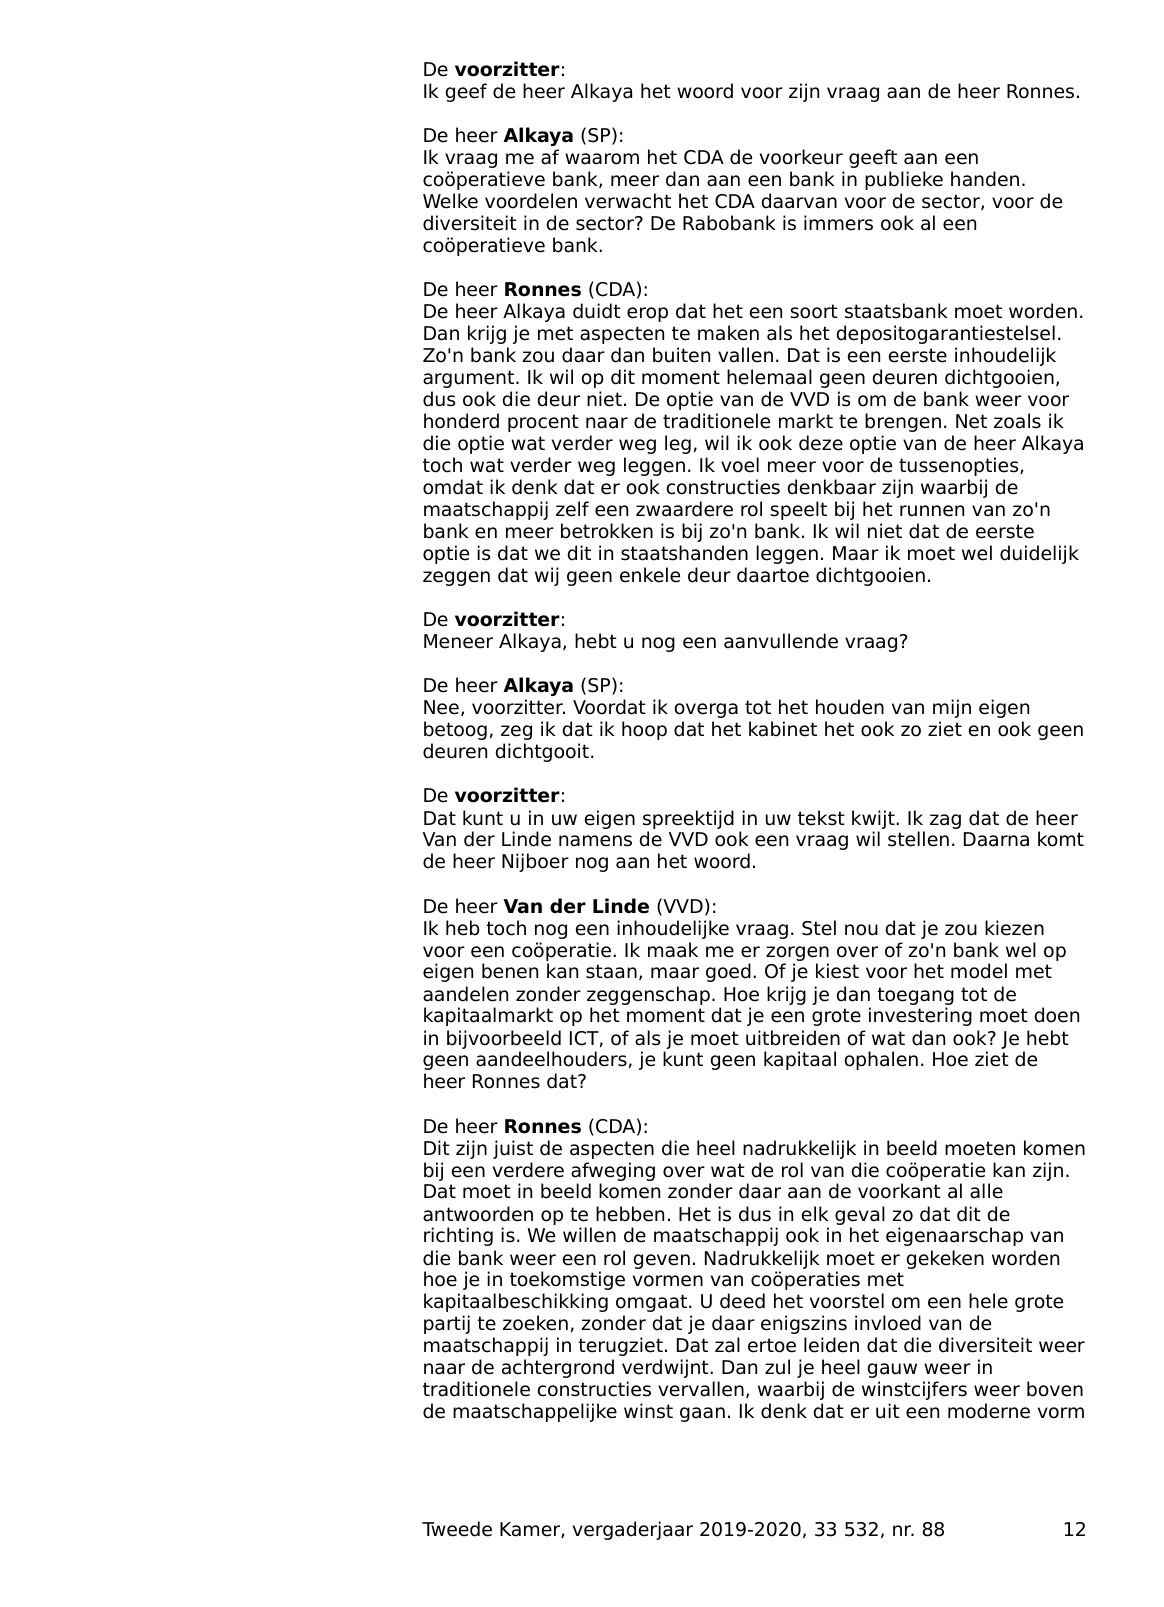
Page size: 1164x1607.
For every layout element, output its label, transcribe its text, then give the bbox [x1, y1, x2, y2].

text De heer Alkaya (SP): [422, 675, 1087, 697]
text Dat kunt u in uw eigen spreektijd in uw tekst kwijt. Ik zag dat de heer Van der Linde namens de VVD ook een vraag wil stellen. Daarna komt de heer Nijboer nog aan het woord. [422, 807, 1087, 873]
text De heer Alkaya (SP): [422, 125, 1087, 147]
text Dit zijn juist de aspecten die heel nadrukkelijk in beeld moeten komen bij een verdere afweging over wat de rol van die coöperatie kan zijn. Dat moet in beeld komen zonder daar aan de voorkant al alle antwoorden op te hebben. Het is dus in elk geval zo dat dit de richting is. We willen de maatschappij ook in het eigenaarschap van die bank weer een rol geven. Nadrukkelijk moet er gekeken worden hoe je in toekomstige vormen van coöperaties met kapitaalbeschikking omgaat. U deed het voorstel om een hele grote partij te zoeken, zonder dat je daar enigszins invloed van de maatschappij in terugziet. Dat zal ertoe leiden dat die diversiteit weer naar de achtergrond verdwijnt. Dan zul je heel gauw weer in traditionele constructies vervallen, waarbij de winstcijfers weer boven de maatschappelijke winst gaan. Ik denk dat er uit een moderne vorm [422, 1137, 1087, 1423]
text De voorzitter: [422, 785, 1087, 807]
text Ik vraag me af waarom het CDA de voorkeur geeft aan een coöperatieve bank, meer dan aan een bank in publieke handen. Welke voordelen verwacht het CDA daarvan voor de sector, voor de diversiteit in de sector? De Rabobank is immers ook al een coöperatieve bank. [422, 147, 1087, 257]
text De voorzitter: [422, 59, 1087, 81]
text Ik geef de heer Alkaya het woord voor zijn vraag aan de heer Ronnes. [422, 81, 1087, 103]
text De voorzitter: [422, 609, 1087, 631]
text Ik heb toch nog een inhoudelijke vraag. Stel nou dat je zou kiezen voor een coöperatie. Ik maak me er zorgen over of zo'n bank wel op eigen benen kan staan, maar goed. Of je kiest voor het model met aandelen zonder zeggenschap. Hoe krijg je dan toegang tot de kapitaalmarkt op het moment dat je een grote investering moet doen in bijvoorbeeld ICT, of als je moet uitbreiden of wat dan ook? Je hebt geen aandeelhouders, je kunt geen kapitaal ophalen. Hoe ziet de heer Ronnes dat? [422, 917, 1087, 1093]
text De heer Van der Linde (VVD): [422, 896, 1087, 917]
text Meneer Alkaya, hebt u nog een aanvullende vraag? [422, 631, 1087, 653]
text De heer Ronnes (CDA): [422, 279, 1087, 301]
text Nee, voorzitter. Voordat ik overga tot het houden van mijn eigen betoog, zeg ik dat ik hoop dat het kabinet het ook zo ziet en ook geen deuren dichtgooit. [422, 697, 1087, 763]
text De heer Alkaya duidt erop dat het een soort staatsbank moet worden. Dan krijg je met aspecten te maken als het depositogarantiestelsel. Zo'n bank zou daar dan buiten vallen. Dat is een eerste inhoudelijk argument. Ik wil op dit moment helemaal geen deuren dichtgooien, dus ook die deur niet. De optie van de VVD is om de bank weer voor honderd procent naar de traditionele markt te brengen. Net zoals ik die optie wat verder weg leg, wil ik ook deze optie van de heer Alkaya toch wat verder weg leggen. Ik voel meer voor de tussenopties, omdat ik denk dat er ook constructies denkbaar zijn waarbij de maatschappij zelf een zwaardere rol speelt bij het runnen van zo'n bank en meer betrokken is bij zo'n bank. Ik wil niet dat de eerste optie is dat we dit in staatshanden leggen. Maar ik moet wel duidelijk zeggen dat wij geen enkele deur daartoe dichtgooien. [422, 301, 1087, 587]
text De heer Ronnes (CDA): [422, 1116, 1087, 1137]
